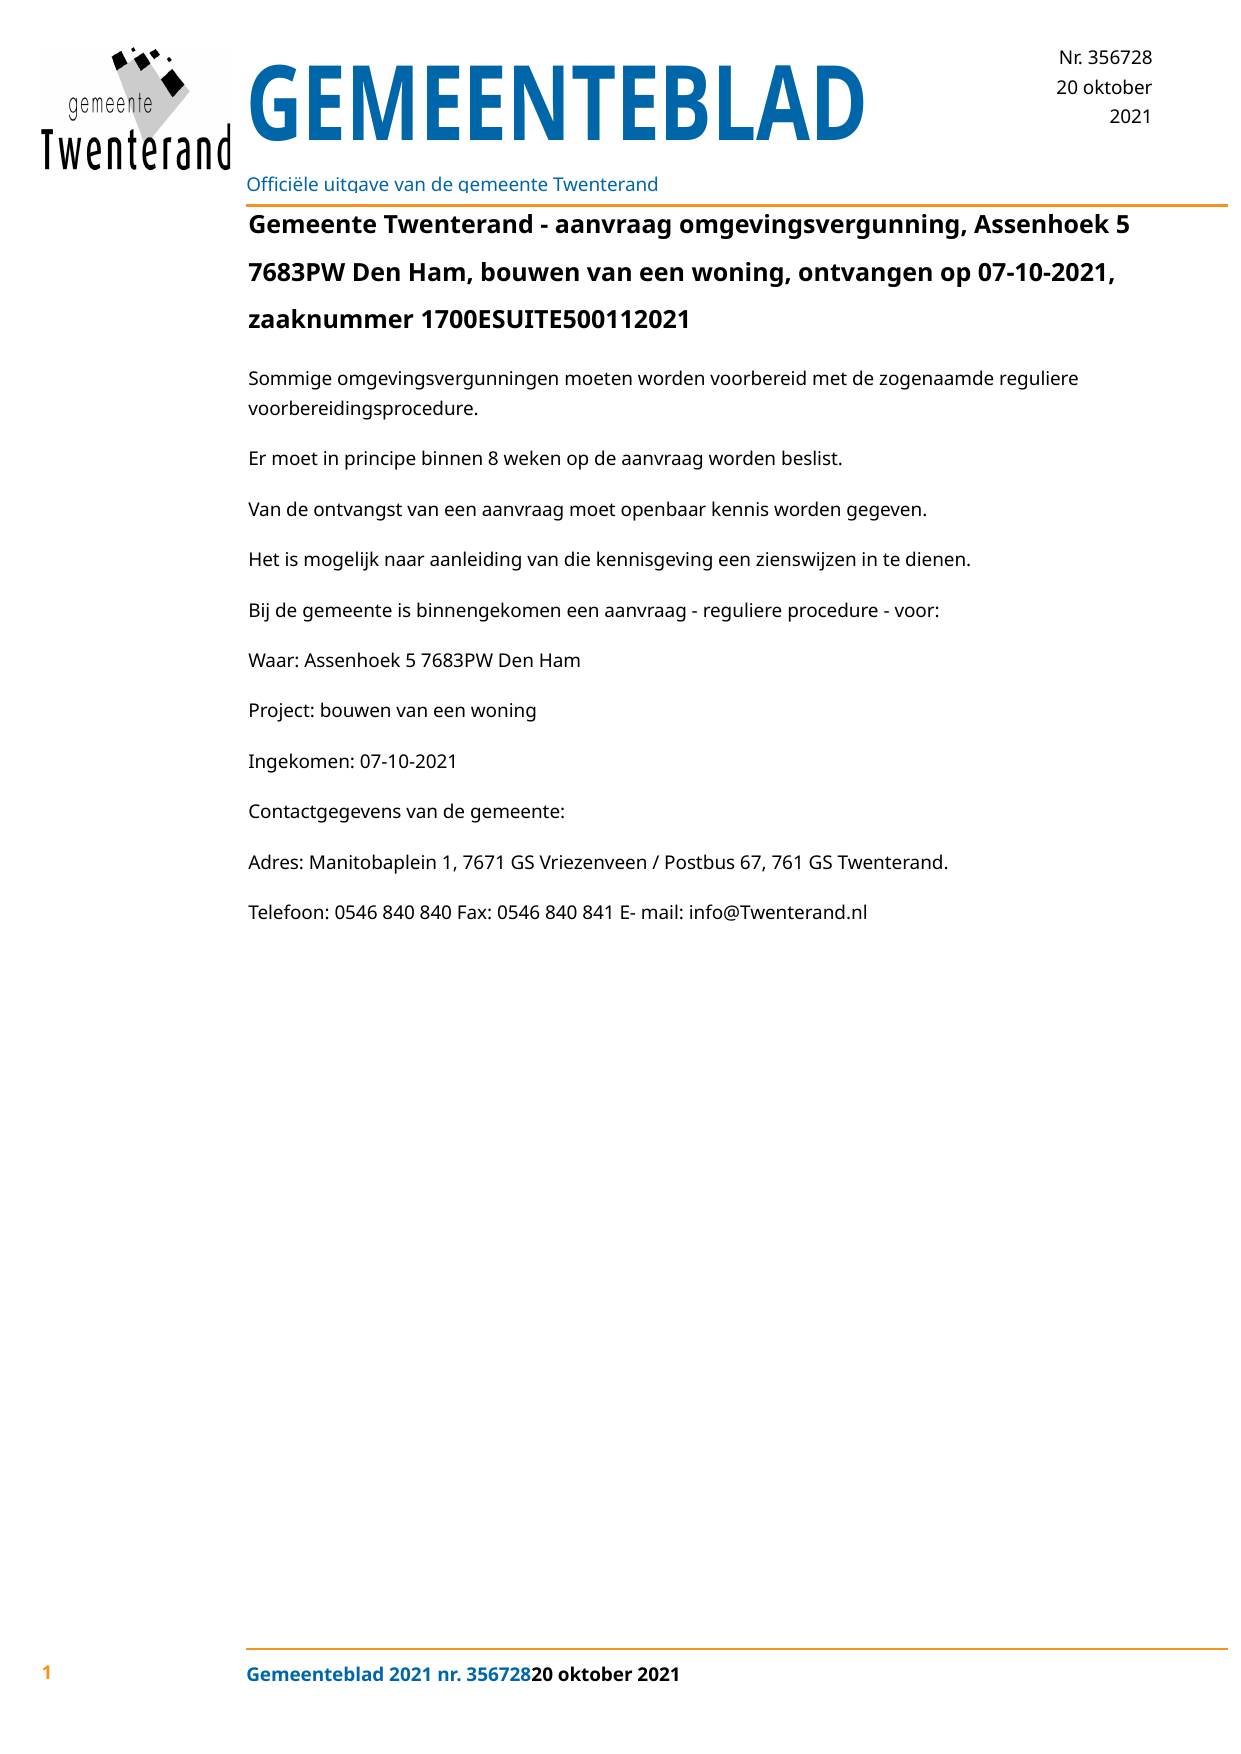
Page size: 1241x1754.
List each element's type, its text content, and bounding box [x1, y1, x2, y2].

text Er moet in principe binnen 8 weken op de aanvraag worden beslist. [248, 446, 1152, 471]
picture [41, 47, 231, 172]
text Project: bouwen van een woning [248, 698, 1152, 723]
text Ingekomen: 07-10-2021 [248, 748, 1152, 774]
text Bij de gemeente is binnengekomen een aanvraag - reguliere procedure - voor: [248, 597, 1152, 622]
text Het is mogelijk naar aanleiding van die kennisgeving een zienswijzen in te dienen. [248, 546, 1152, 572]
text Adres: Manitobaplein 1, 7671 GS Vriezenveen / Postbus 67, 761 GS Twenterand. [248, 849, 1152, 874]
text Waar: Assenhoek 5 7683PW Den Ham [248, 647, 1152, 673]
text Gemeente Twenterand - aanvraag omgevingsvergunning, Assenhoek 5 7683PW Den Ham, bouwen van een woning, ontvangen op 07-10-2021, zaaknummer 1700ESUITE500112021 [248, 207, 1152, 336]
text Telefoon: 0546 840 840 Fax: 0546 840 841 E- mail: info@Twenterand.nl [248, 899, 1152, 925]
text Sommige omgevingsvergunningen moeten worden voorbereid met de zogenaamde reguliere voorbereidingsprocedure. [248, 366, 1152, 421]
text Van de ontvangst van een aanvraag moet openbaar kennis worden gegeven. [248, 496, 1152, 522]
text Contactgegevens van de gemeente: [248, 798, 1152, 824]
